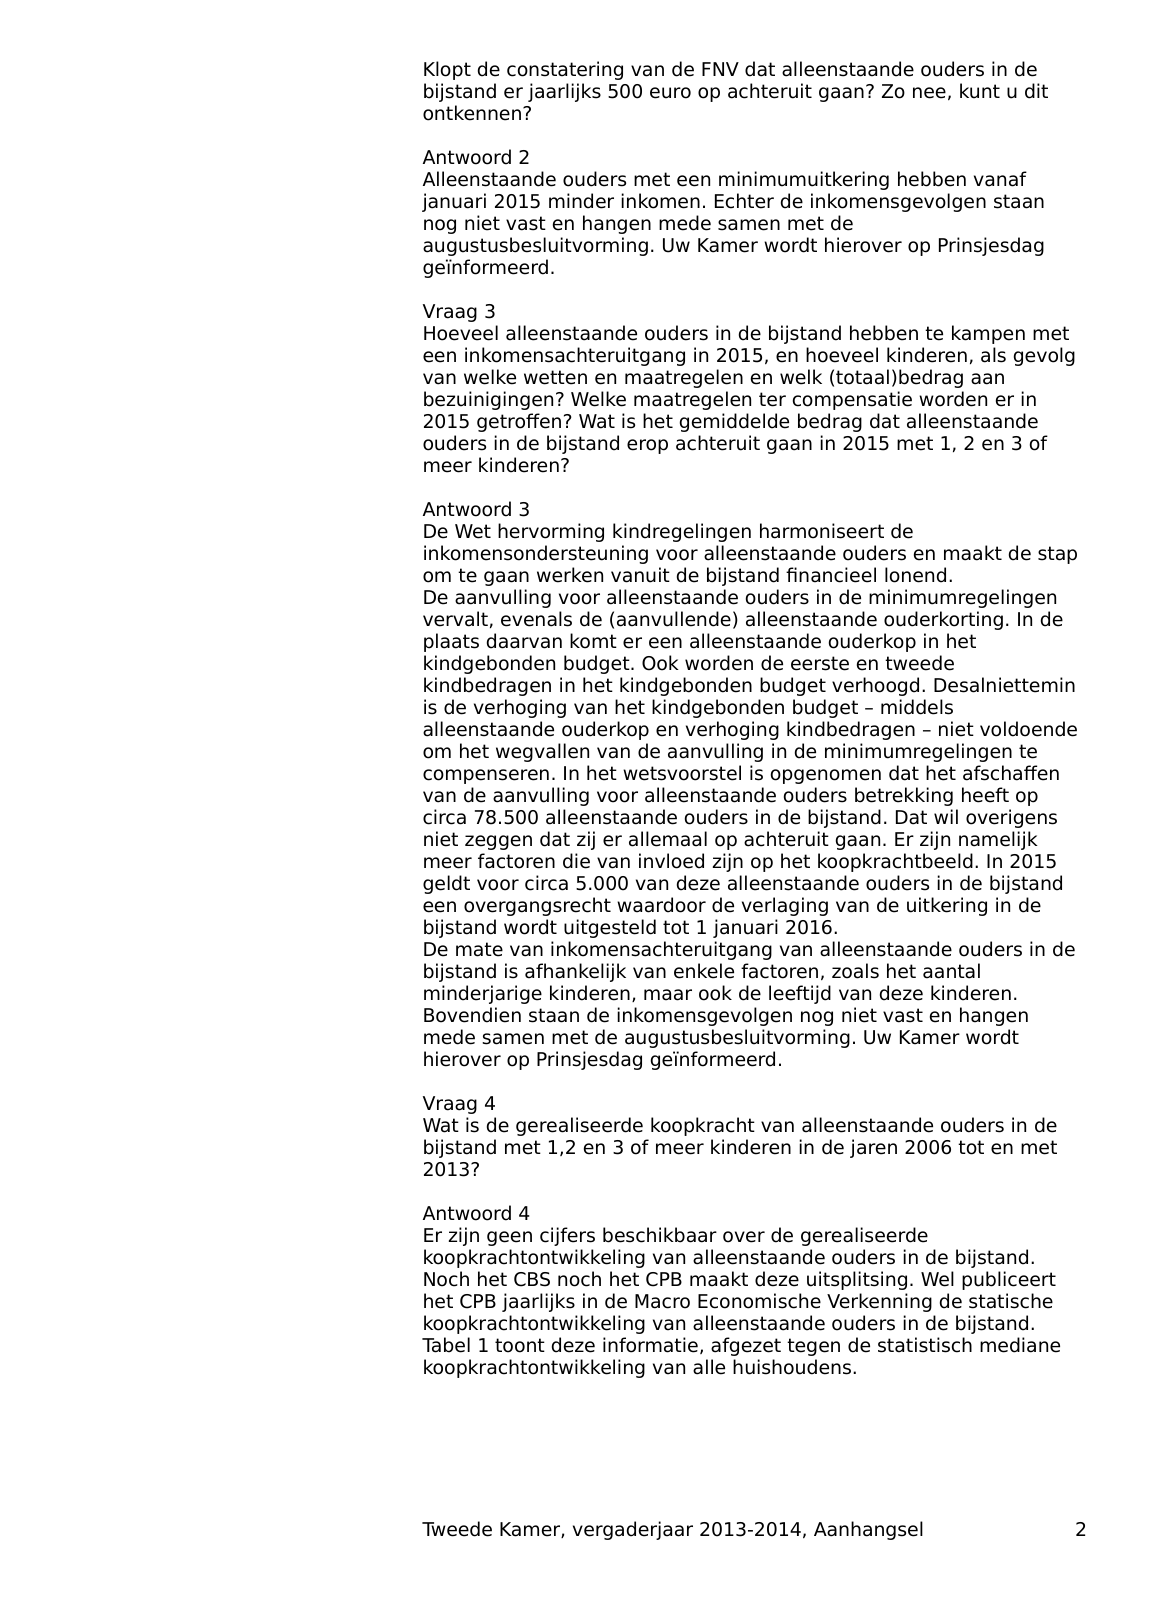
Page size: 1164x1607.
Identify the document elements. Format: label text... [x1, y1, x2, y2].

text Vraag 3 [422, 301, 1087, 323]
text Vraag 4 [422, 1093, 1087, 1115]
text De aanvulling voor alleenstaande ouders in de minimumregelingen vervalt, evenals de (aanvullende) alleenstaande ouderkorting. In de plaats daarvan komt er een alleenstaande ouderkop in het kindgebonden budget. Ook worden de eerste en tweede kindbedragen in het kindgebonden budget verhoogd. Desalniettemin is de verhoging van het kindgebonden budget – middels alleenstaande ouderkop en verhoging kindbedragen – niet voldoende om het wegvallen van de aanvulling in de minimumregelingen te compenseren. In het wetsvoorstel is opgenomen dat het afschaffen van de aanvulling voor alleenstaande ouders betrekking heeft op circa 78.500 alleenstaande ouders in de bijstand. Dat wil overigens niet zeggen dat zij er allemaal op achteruit gaan. Er zijn namelijk meer factoren die van invloed zijn op het koopkrachtbeeld. In 2015 geldt voor circa 5.000 van deze alleenstaande ouders in de bijstand een overgangsrecht waardoor de verlaging van de uitkering in de bijstand wordt uitgesteld tot 1 januari 2016. [422, 587, 1087, 939]
text Er zijn geen cijfers beschikbaar over de gerealiseerde koopkrachtontwikkeling van alleenstaande ouders in de bijstand. Noch het CBS noch het CPB maakt deze uitsplitsing. Wel publiceert het CPB jaarlijks in de Macro Economische Verkenning de statische koopkrachtontwikkeling van alleenstaande ouders in de bijstand. Tabel 1 toont deze informatie, afgezet tegen de statistisch mediane koopkrachtontwikkeling van alle huishoudens. [422, 1225, 1087, 1379]
text Hoeveel alleenstaande ouders in de bijstand hebben te kampen met een inkomensachteruitgang in 2015, en hoeveel kinderen, als gevolg van welke wetten en maatregelen en welk (totaal)bedrag aan bezuinigingen? Welke maatregelen ter compensatie worden er in 2015 getroffen? Wat is het gemiddelde bedrag dat alleenstaande ouders in de bijstand erop achteruit gaan in 2015 met 1, 2 en 3 of meer kinderen? [422, 323, 1087, 477]
text Klopt de constatering van de FNV dat alleenstaande ouders in de bijstand er jaarlijks 500 euro op achteruit gaan? Zo nee, kunt u dit ontkennen? [422, 59, 1087, 125]
text Alleenstaande ouders met een minimumuitkering hebben vanaf januari 2015 minder inkomen. Echter de inkomensgevolgen staan nog niet vast en hangen mede samen met de augustusbesluitvorming. Uw Kamer wordt hierover op Prinsjesdag geïnformeerd. [422, 169, 1087, 279]
text De mate van inkomensachteruitgang van alleenstaande ouders in de bijstand is afhankelijk van enkele factoren, zoals het aantal minderjarige kinderen, maar ook de leeftijd van deze kinderen. Bovendien staan de inkomensgevolgen nog niet vast en hangen mede samen met de augustusbesluitvorming. Uw Kamer wordt hierover op Prinsjesdag geïnformeerd. [422, 939, 1087, 1071]
text De Wet hervorming kindregelingen harmoniseert de inkomensondersteuning voor alleenstaande ouders en maakt de stap om te gaan werken vanuit de bijstand financieel lonend. [422, 521, 1087, 587]
text Antwoord 2 [422, 147, 1087, 169]
text Wat is de gerealiseerde koopkracht van alleenstaande ouders in de bijstand met 1,2 en 3 of meer kinderen in de jaren 2006 tot en met 2013? [422, 1115, 1087, 1181]
text Antwoord 4 [422, 1203, 1087, 1225]
text Antwoord 3 [422, 499, 1087, 521]
